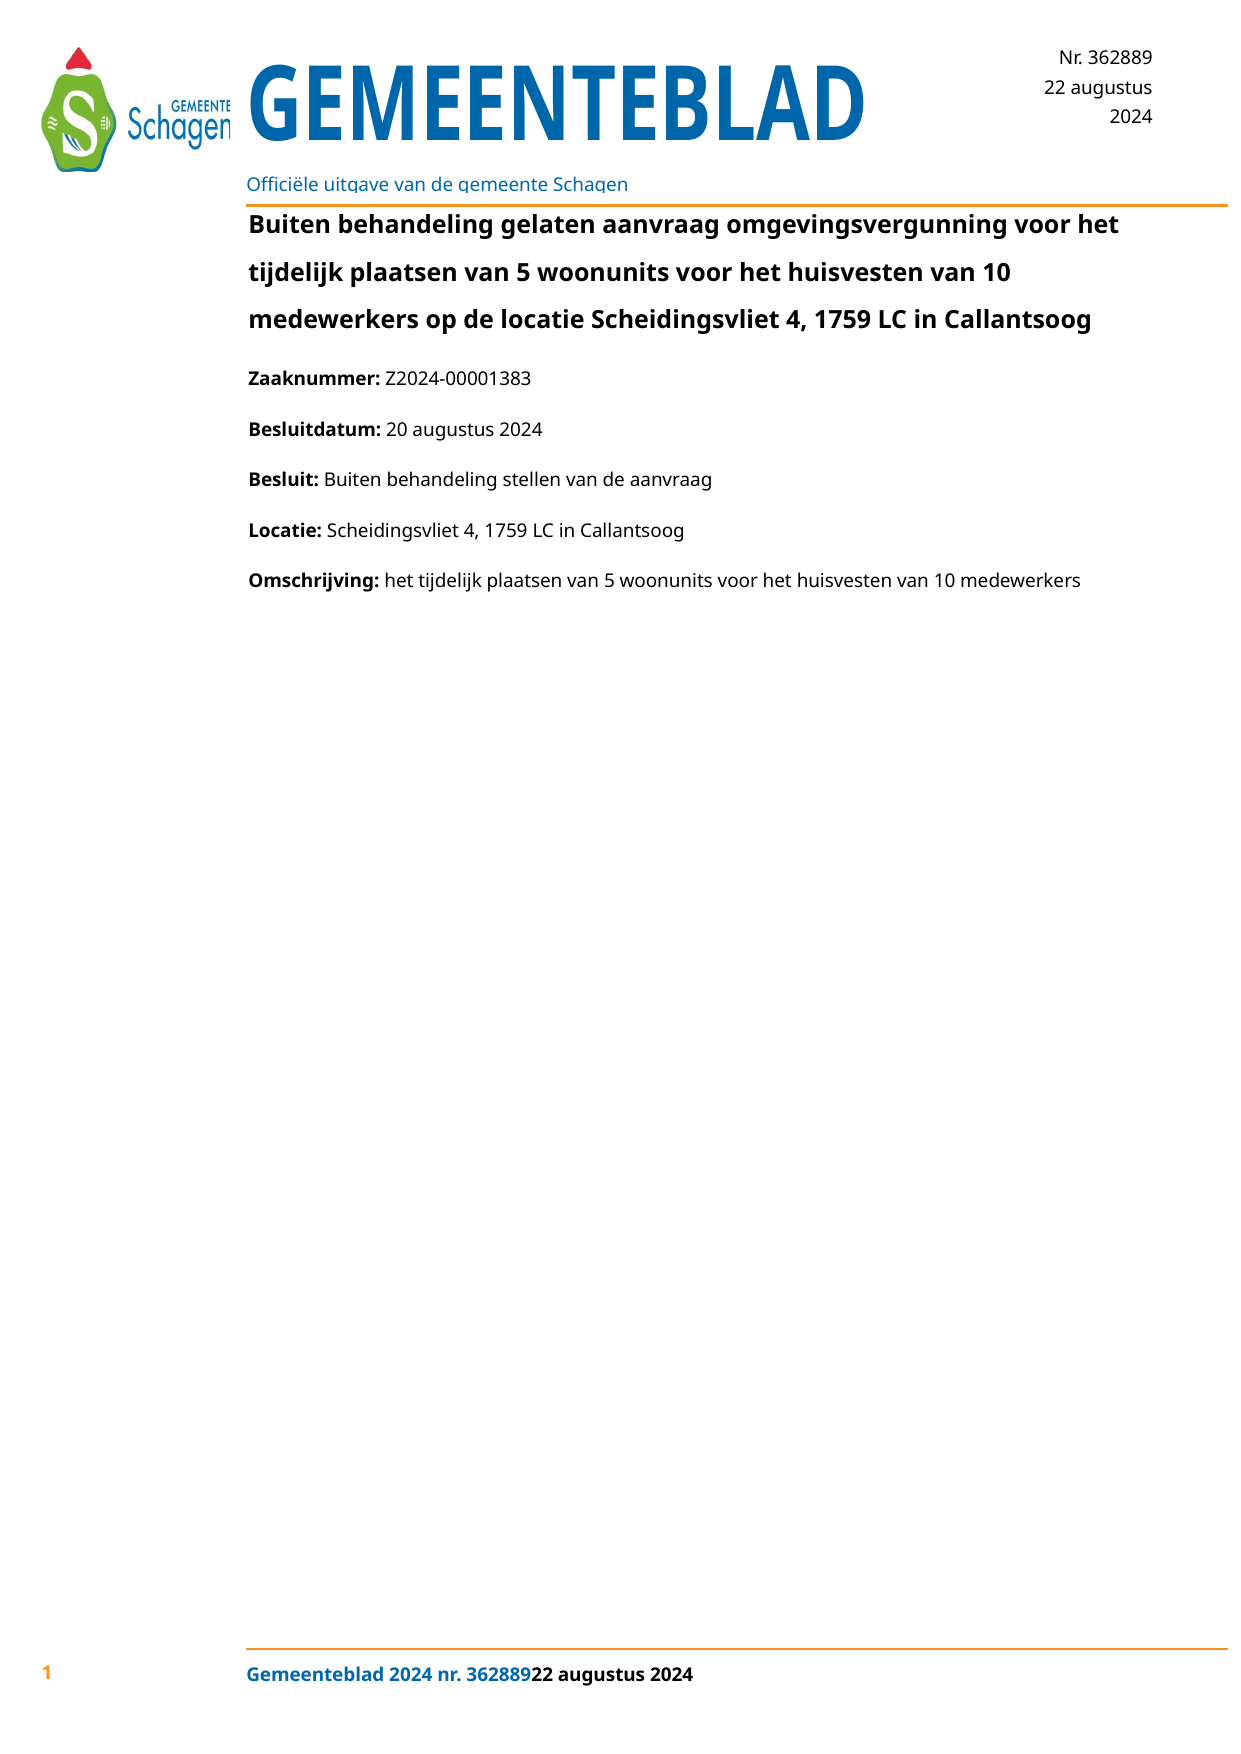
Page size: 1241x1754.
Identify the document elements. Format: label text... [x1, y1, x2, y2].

text Locatie: Scheidingsvliet 4, 1759 LC in Callantsoog [248, 517, 1152, 542]
text Besluit: Buiten behandeling stellen van de aanvraag [248, 466, 1152, 492]
picture [41, 47, 231, 172]
text Besluitdatum: 20 augustus 2024 [248, 416, 1152, 442]
text Zaaknummer: Z2024-00001383 [248, 366, 1152, 391]
text Omschrijving: het tijdelijk plaatsen van 5 woonunits voor het huisvesten van 10 medewerkers [248, 567, 1152, 593]
text Buiten behandeling gelaten aanvraag omgevingsvergunning voor het tijdelijk plaatsen van 5 woonunits voor het huisvesten van 10 medewerkers op de locatie Scheidingsvliet 4, 1759 LC in Callantsoog [248, 207, 1152, 336]
